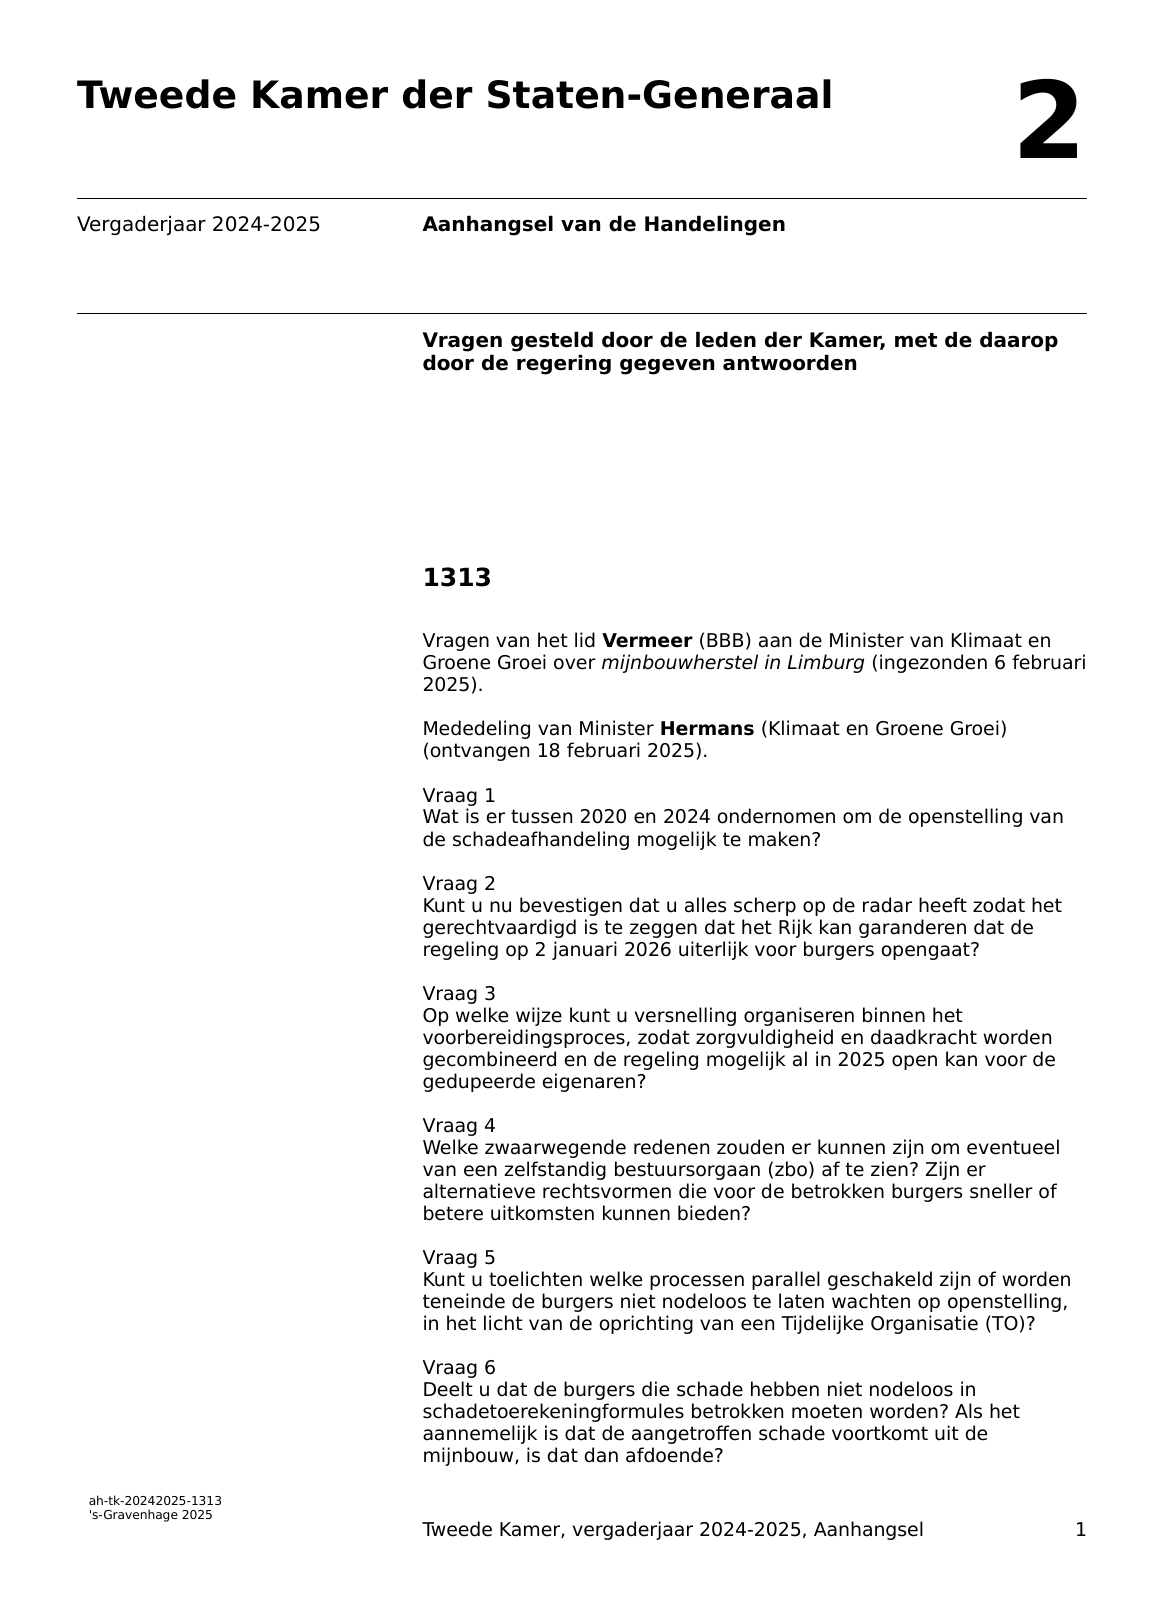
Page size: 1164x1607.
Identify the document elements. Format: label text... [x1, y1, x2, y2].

table_cell Vragen gesteld door de leden der Kamer, met de daarop door de regering gegeven antwoorden [422, 314, 1087, 375]
text Vragen van het lid Vermeer (BBB) aan de Minister van Klimaat en Groene Groei over mijnbouwherstel in Limburg (ingezonden 6 februari 2025). [422, 630, 1087, 696]
table_cell Aanhangsel van de Handelingen [422, 199, 1087, 313]
text Deelt u dat de burgers die schade hebben niet nodeloos in schadetoerekeningformules betrokken moeten worden? Als het aannemelijk is dat de aangetroffen schade voortkomt uit de mijnbouw, is dat dan afdoende? [422, 1379, 1087, 1467]
text Kunt u nu bevestigen dat u alles scherp op de radar heeft zodat het gerechtvaardigd is te zeggen dat het Rijk kan garanderen dat de regeling op 2 januari 2026 uiterlijk voor burgers opengaat? [422, 894, 1087, 961]
table_header Tweede Kamer der Staten-Generaal [77, 59, 886, 198]
text Wat is er tussen 2020 en 2024 ondernomen om de openstelling van de schadeafhandeling mogelijk te maken? [422, 806, 1087, 850]
text Kunt u toelichten welke processen parallel geschakeld zijn of worden teneinde de burgers niet nodeloos te laten wachten op openstelling, in het licht van de oprichting van een Tijdelijke Organisatie (TO)? [422, 1269, 1087, 1335]
text Mededeling van Minister Hermans (Klimaat en Groene Groei) (ontvangen 18 februari 2025). [422, 718, 1087, 762]
text Vraag 4 [422, 1115, 1087, 1137]
text Vraag 6 [422, 1357, 1087, 1379]
table_cell Vergaderjaar 2024-2025 [77, 199, 422, 313]
text Vraag 1 [422, 784, 1087, 806]
text 1313 [422, 563, 1087, 592]
text Vraag 5 [422, 1247, 1087, 1269]
text ah-tk-20242025-1313 [88, 1494, 323, 1508]
text Welke zwaarwegende redenen zouden er kunnen zijn om eventueel van een zelfstandig bestuursorgaan (zbo) af te zien? Zijn er alternatieve rechtsvormen die voor de betrokken burgers sneller of betere uitkomsten kunnen bieden? [422, 1137, 1087, 1225]
table_cell [77, 314, 422, 375]
text Vraag 2 [422, 873, 1087, 894]
text Vraag 3 [422, 983, 1087, 1005]
table_header 2 [886, 59, 1087, 198]
text Op welke wijze kunt u versnelling organiseren binnen het voorbereidingsproces, zodat zorgvuldigheid en daadkracht worden gecombineerd en de regeling mogelijk al in 2025 open kan voor de gedupeerde eigenaren? [422, 1005, 1087, 1093]
text 's-Gravenhage 2025 [88, 1508, 323, 1522]
